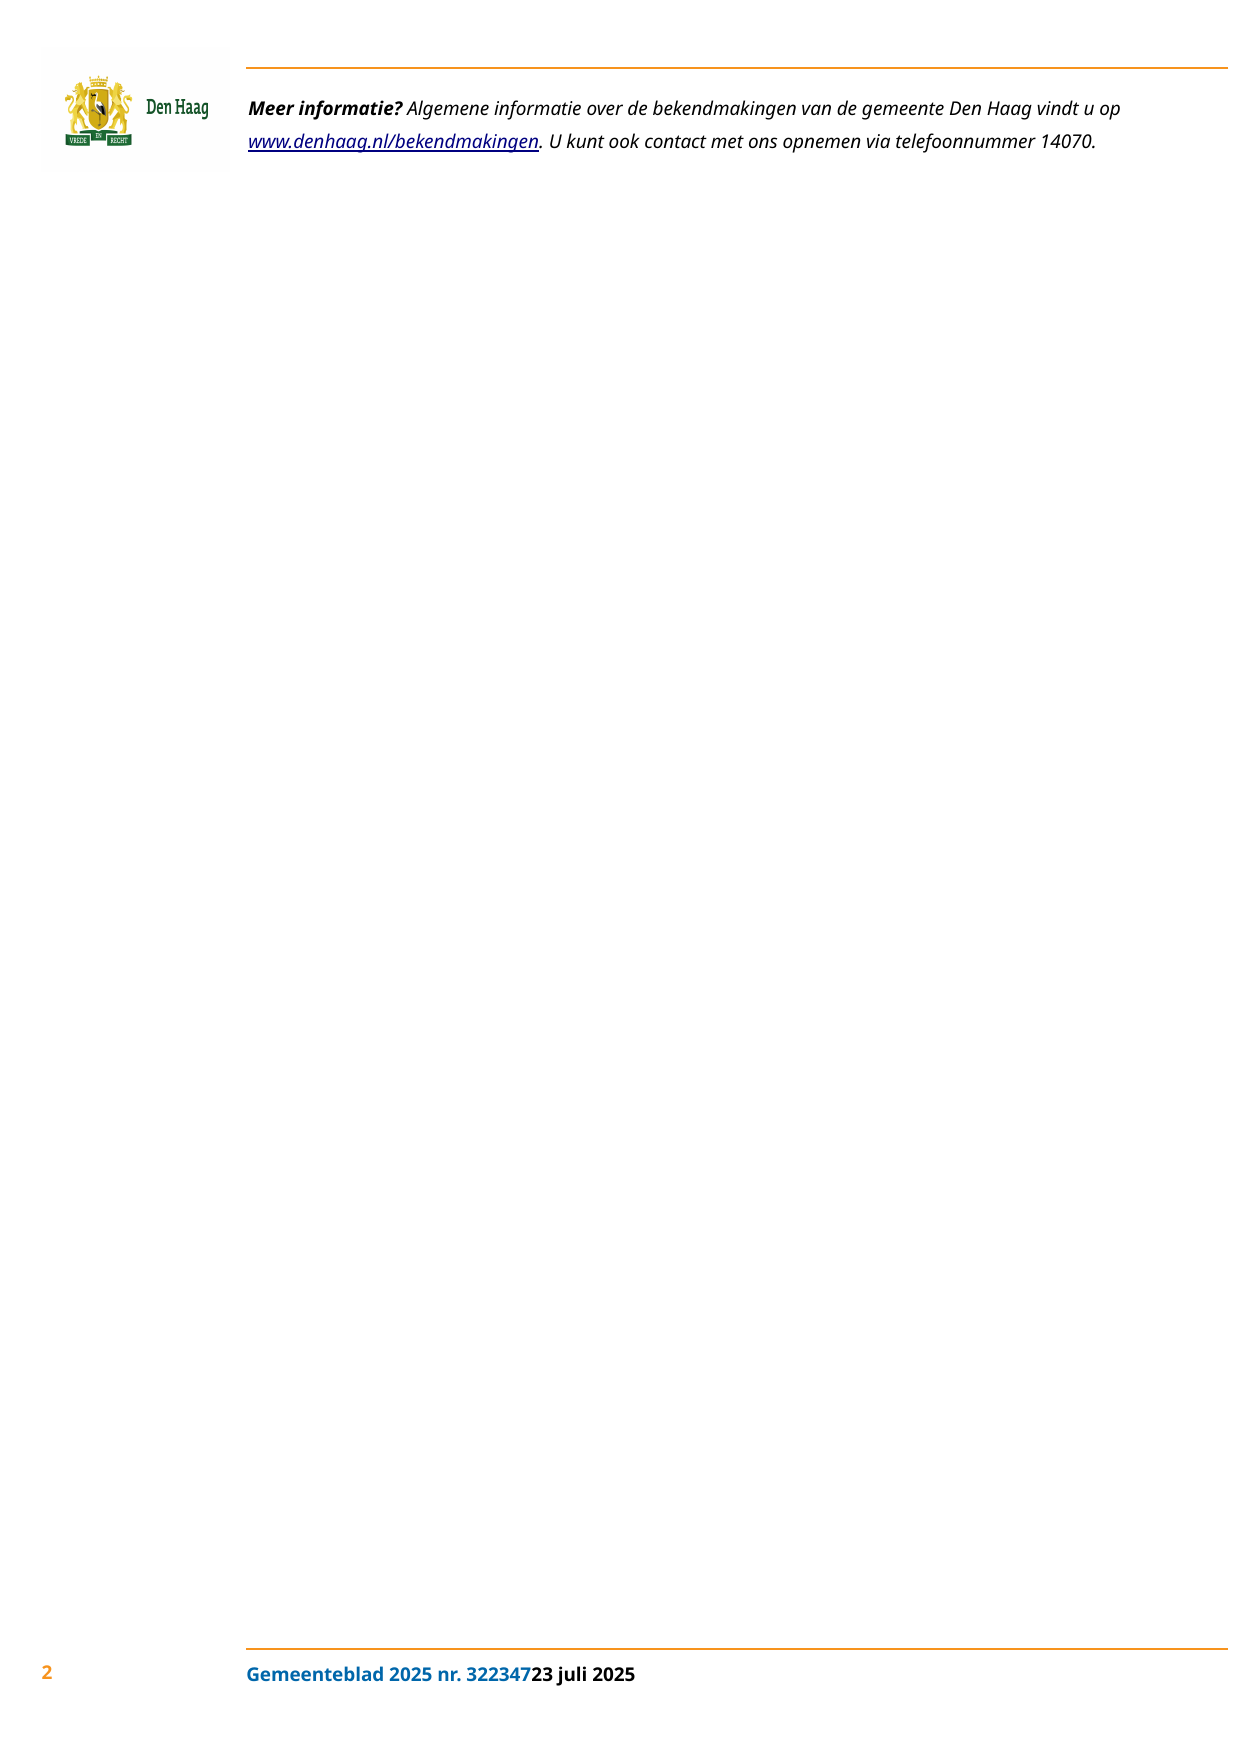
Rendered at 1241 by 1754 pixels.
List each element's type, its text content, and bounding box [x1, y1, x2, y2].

text Meer informatie? Algemene informatie over de bekendmakingen van de gemeente Den Haag vindt u op www.denhaag.nl/bekendmakingen. U kunt ook contact met ons opnemen via telefoonnummer 14070. [248, 95, 1152, 154]
picture [41, 47, 231, 172]
